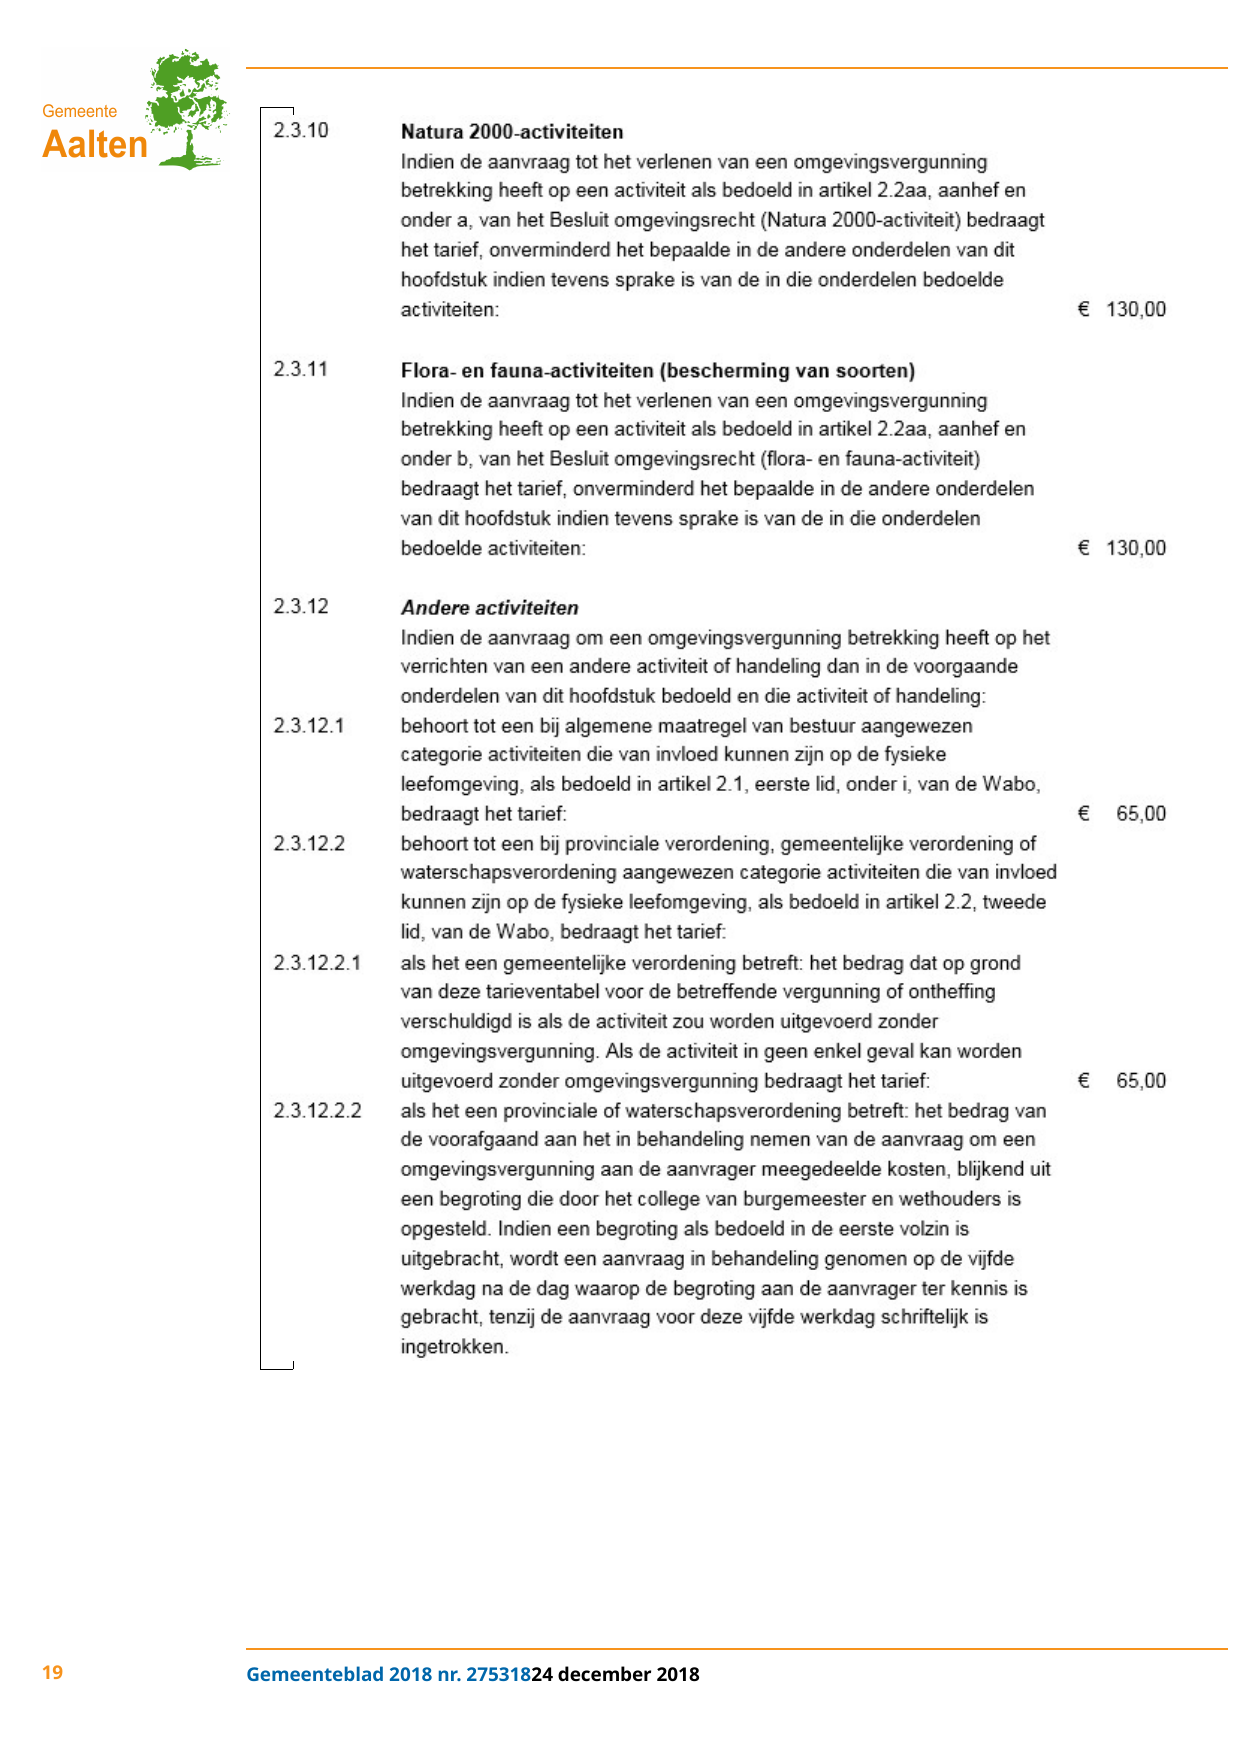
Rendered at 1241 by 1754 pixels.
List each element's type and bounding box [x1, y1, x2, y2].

picture [41, 47, 231, 172]
picture [268, 115, 1173, 1361]
